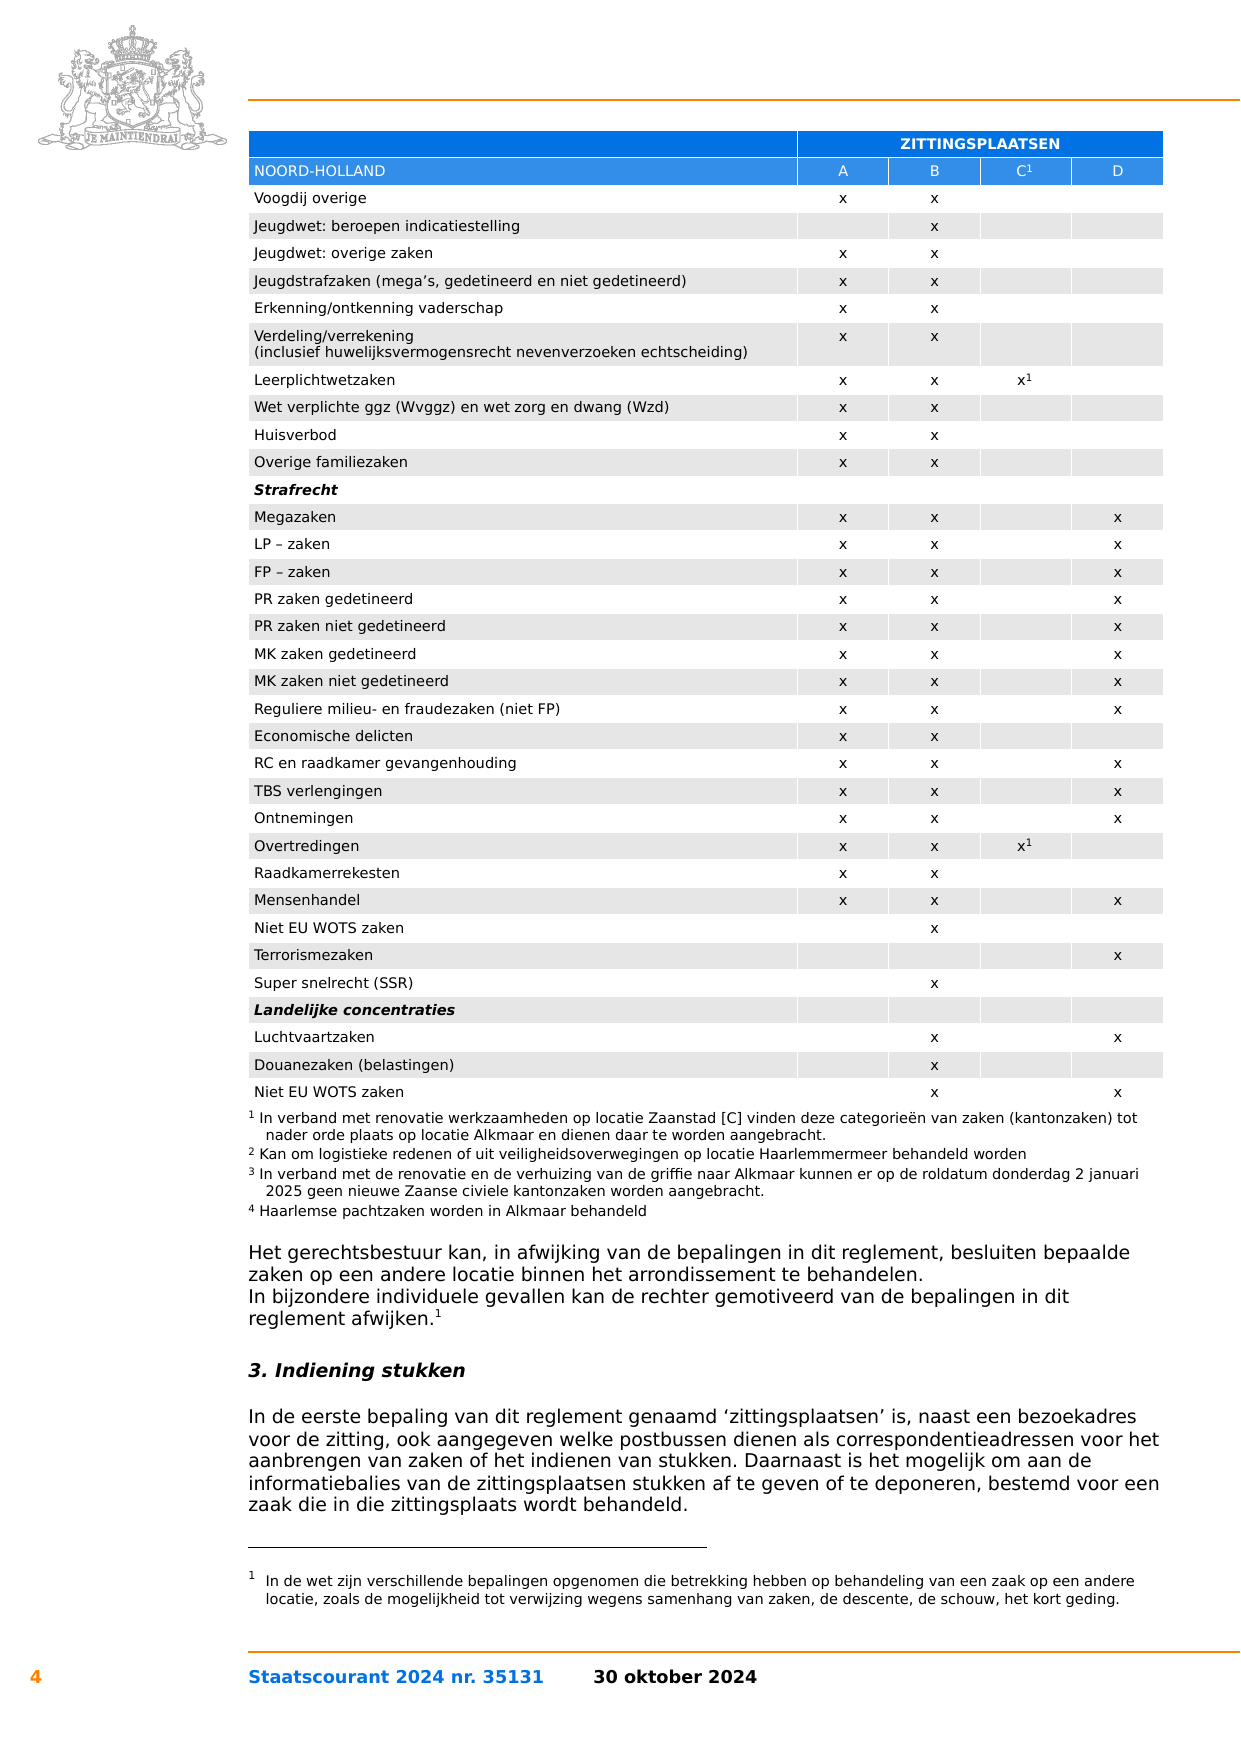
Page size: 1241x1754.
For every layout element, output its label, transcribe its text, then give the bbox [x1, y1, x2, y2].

table_cell x [798, 888, 888, 914]
table_cell [981, 723, 1071, 749]
table_cell x [889, 186, 980, 212]
table_cell [981, 213, 1071, 239]
table_cell Niet EU WOTS zaken [249, 915, 797, 941]
table_cell FP – zaken [249, 559, 797, 585]
table_cell x [1072, 888, 1163, 914]
table_cell D [1072, 158, 1163, 185]
table_cell [1072, 186, 1163, 212]
table_cell NOORD-HOLLAND [249, 158, 797, 185]
table_cell MK zaken gedetineerd [249, 641, 797, 667]
table_cell B [889, 158, 980, 185]
table_cell A [798, 158, 888, 185]
table_cell x [889, 833, 980, 859]
table_cell x [798, 641, 888, 667]
table_cell [1072, 477, 1163, 503]
table_cell PR zaken niet gedetineerd [249, 614, 797, 640]
table_cell Jeugdstrafzaken (mega’s, gedetineerd en niet gedetineerd) [249, 268, 797, 294]
table_cell Megazaken [249, 504, 797, 530]
table_cell Niet EU WOTS zaken [249, 1079, 797, 1106]
table_cell MK zaken niet gedetineerd [249, 669, 797, 695]
table_cell [798, 997, 888, 1023]
table_cell [1072, 295, 1163, 322]
table_cell x [798, 778, 888, 804]
table_cell [981, 241, 1071, 267]
table_cell Verdeling/verrekening (inclusief huwelijksvermogensrecht nevenverzoeken echtscheiding) [249, 323, 797, 366]
table_cell x [889, 1079, 980, 1106]
table_cell [981, 395, 1071, 421]
table_cell x [798, 531, 888, 558]
table_cell [981, 1052, 1071, 1078]
table_cell x [889, 860, 980, 887]
table_cell 1 In verband met renovatie werkzaamheden op locatie Zaanstad [C] vinden deze categorieën van zaken (kantonzaken) tot nader orde plaats op locatie Alkmaar en dienen daar te worden aangebracht. 2 Kan om logistieke redenen of uit veiligheidsoverwegingen op locatie Haarlemmermeer behandeld worden 3 In verband met de renovatie en de verhuizing van de griffie naar Alkmaar kunnen er op de roldatum donderdag 2 januari 2025 geen nieuwe Zaanse civiele kantonzaken worden aangebracht. 4 Haarlemse pachtzaken worden in Alkmaar behandeld [248, 1107, 1163, 1220]
table_cell PR zaken gedetineerd [249, 586, 797, 613]
table_cell Reguliere milieu- en fraudezaken (niet FP) [249, 696, 797, 722]
table_cell x [1072, 696, 1163, 722]
picture [38, 25, 227, 150]
table_cell [1072, 268, 1163, 294]
table_cell x [1072, 559, 1163, 585]
table_cell [1072, 213, 1163, 239]
table_cell [981, 970, 1071, 996]
table_cell x1 [981, 833, 1071, 859]
table_cell x [889, 367, 980, 393]
table_cell [1072, 970, 1163, 996]
table_cell C1 [981, 158, 1071, 185]
table_cell [981, 1025, 1071, 1051]
table_cell x [1072, 669, 1163, 695]
table_cell x [889, 395, 980, 421]
table_cell x [1072, 614, 1163, 640]
table_cell x [889, 805, 980, 832]
table_cell Erkenning/ontkenning vaderschap [249, 295, 797, 322]
table_cell [1072, 323, 1163, 366]
table_cell x [889, 778, 980, 804]
table_cell [981, 778, 1071, 804]
table_cell [981, 477, 1071, 503]
table_cell [981, 860, 1071, 887]
table_cell x [1072, 586, 1163, 613]
table_cell [981, 586, 1071, 613]
table_cell x [889, 323, 980, 366]
table_cell [1072, 997, 1163, 1023]
table_cell [1072, 449, 1163, 476]
table_cell Strafrecht [249, 477, 797, 503]
table_cell [798, 1025, 888, 1051]
table_cell [981, 751, 1071, 777]
table_cell x [1072, 805, 1163, 832]
table_cell [798, 477, 888, 503]
table_cell x [1072, 778, 1163, 804]
table_cell [889, 477, 980, 503]
table_cell x [798, 833, 888, 859]
table_cell x [889, 751, 980, 777]
text In de eerste bepaling van dit reglement genaamd ‘zittingsplaatsen’ is, naast een bezoekadres voor de zitting, ook aangegeven welke postbussen dienen als correspondentieadressen voor het aanbrengen van zaken of het indienen van stukken. Daarnaast is het mogelijk om aan de informatiebalies van de zittingsplaatsen stukken af te geven of te deponeren, bestemd voor een zaak die in die zittingsplaats wordt behandeld. [248, 1406, 1163, 1516]
table_cell [981, 997, 1071, 1023]
table_cell x [889, 669, 980, 695]
table_cell x [889, 295, 980, 322]
table_cell [1072, 860, 1163, 887]
table_cell x [889, 1052, 980, 1078]
table_cell x [889, 422, 980, 448]
table_cell Jeugdwet: beroepen indicatiestelling [249, 213, 797, 239]
table_cell x [889, 970, 980, 996]
table_cell Raadkamerrekesten [249, 860, 797, 887]
table_cell x [1072, 504, 1163, 530]
table_cell Huisverbod [249, 422, 797, 448]
table_cell x [798, 504, 888, 530]
table_cell x [889, 449, 980, 476]
text Het gerechtsbestuur kan, in afwijking van de bepalingen in dit reglement, besluiten bepaalde zaken op een andere locatie binnen het arrondissement te behandelen. [248, 1242, 1163, 1286]
table_cell x [889, 915, 980, 941]
table_cell Mensenhandel [249, 888, 797, 914]
table_cell x [798, 723, 888, 749]
table_cell Luchtvaartzaken [249, 1025, 797, 1051]
table_cell x [798, 559, 888, 585]
table_cell [1072, 395, 1163, 421]
table_cell Wet verplichte ggz (Wvggz) en wet zorg en dwang (Wzd) [249, 395, 797, 421]
table_cell [798, 213, 888, 239]
table_cell x [798, 268, 888, 294]
table_cell Ontnemingen [249, 805, 797, 832]
table_cell [981, 186, 1071, 212]
table_cell x [798, 367, 888, 393]
table_cell [981, 559, 1071, 585]
table_cell Terrorismezaken [249, 943, 797, 969]
table_cell x [798, 696, 888, 722]
table_cell x [798, 449, 888, 476]
table_cell [1072, 915, 1163, 941]
table_cell x [1072, 751, 1163, 777]
table_cell [889, 943, 980, 969]
table_cell x [798, 751, 888, 777]
table_cell TBS verlengingen [249, 778, 797, 804]
subtitle 3. Indiening stukken [248, 1359, 1163, 1381]
table_cell x [1072, 1079, 1163, 1106]
table_cell [981, 504, 1071, 530]
table_cell x [798, 422, 888, 448]
table_cell [981, 449, 1071, 476]
table_cell [981, 268, 1071, 294]
table_cell x [798, 614, 888, 640]
table_cell Leerplichtwetzaken [249, 367, 797, 393]
table_cell x [1072, 531, 1163, 558]
table_cell [798, 943, 888, 969]
table_cell Overige familiezaken [249, 449, 797, 476]
table_cell [981, 641, 1071, 667]
table_cell [1072, 723, 1163, 749]
table_cell [798, 915, 888, 941]
table_cell x [798, 395, 888, 421]
table_cell x [889, 268, 980, 294]
table_cell x [889, 586, 980, 613]
table_cell [1072, 1052, 1163, 1078]
table_cell [1072, 367, 1163, 393]
table_cell [798, 1079, 888, 1106]
table_cell [981, 422, 1071, 448]
table_cell [981, 531, 1071, 558]
table_cell x [798, 669, 888, 695]
table_cell x [1072, 943, 1163, 969]
table_header [249, 131, 797, 157]
table_cell [1072, 833, 1163, 859]
table_cell [981, 805, 1071, 832]
table_cell LP – zaken [249, 531, 797, 558]
table_cell x [798, 860, 888, 887]
table_cell [981, 888, 1071, 914]
table_cell x [798, 186, 888, 212]
table_cell Economische delicten [249, 723, 797, 749]
table_cell x [889, 531, 980, 558]
table_cell x1 [981, 367, 1071, 393]
table_cell Overtredingen [249, 833, 797, 859]
table_cell x [889, 888, 980, 914]
table_cell x [798, 295, 888, 322]
table_cell x [889, 213, 980, 239]
table_cell Jeugdwet: overige zaken [249, 241, 797, 267]
table_cell x [798, 241, 888, 267]
table_cell RC en raadkamer gevangenhouding [249, 751, 797, 777]
table_cell x [889, 696, 980, 722]
table_cell x [1072, 1025, 1163, 1051]
table_cell [981, 1079, 1071, 1106]
table_cell Landelijke concentraties [249, 997, 797, 1023]
table_cell [798, 1052, 888, 1078]
table_cell x [889, 641, 980, 667]
table_cell x [889, 614, 980, 640]
table_cell x [889, 1025, 980, 1051]
table_cell Voogdij overige [249, 186, 797, 212]
table_header ZITTINGSPLAATSEN [798, 131, 1163, 157]
table_cell [981, 669, 1071, 695]
table_cell [798, 970, 888, 996]
text In de wet zijn verschillende bepalingen opgenomen die betrekking hebben op behandeling van een zaak op een andere locatie, zoals de mogelijkheid tot verwijzing wegens samenhang van zaken, de descente, de schouw, het kort geding. [248, 1569, 1163, 1608]
table_cell x [1072, 641, 1163, 667]
table_cell x [798, 805, 888, 832]
table_cell [1072, 422, 1163, 448]
table_cell Super snelrecht (SSR) [249, 970, 797, 996]
table_cell [981, 614, 1071, 640]
table_cell [981, 696, 1071, 722]
table_cell [981, 915, 1071, 941]
table_cell Douanezaken (belastingen) [249, 1052, 797, 1078]
table_cell [981, 943, 1071, 969]
table_cell [889, 997, 980, 1023]
table_cell [981, 323, 1071, 366]
table_cell x [889, 723, 980, 749]
table_cell [981, 295, 1071, 322]
table_cell x [798, 323, 888, 366]
table_cell [1072, 241, 1163, 267]
text In bijzondere individuele gevallen kan de rechter gemotiveerd van de bepalingen in dit reglement afwijken. [248, 1286, 1163, 1329]
table_cell x [889, 504, 980, 530]
table_cell x [889, 559, 980, 585]
table_cell x [889, 241, 980, 267]
table_cell x [798, 586, 888, 613]
